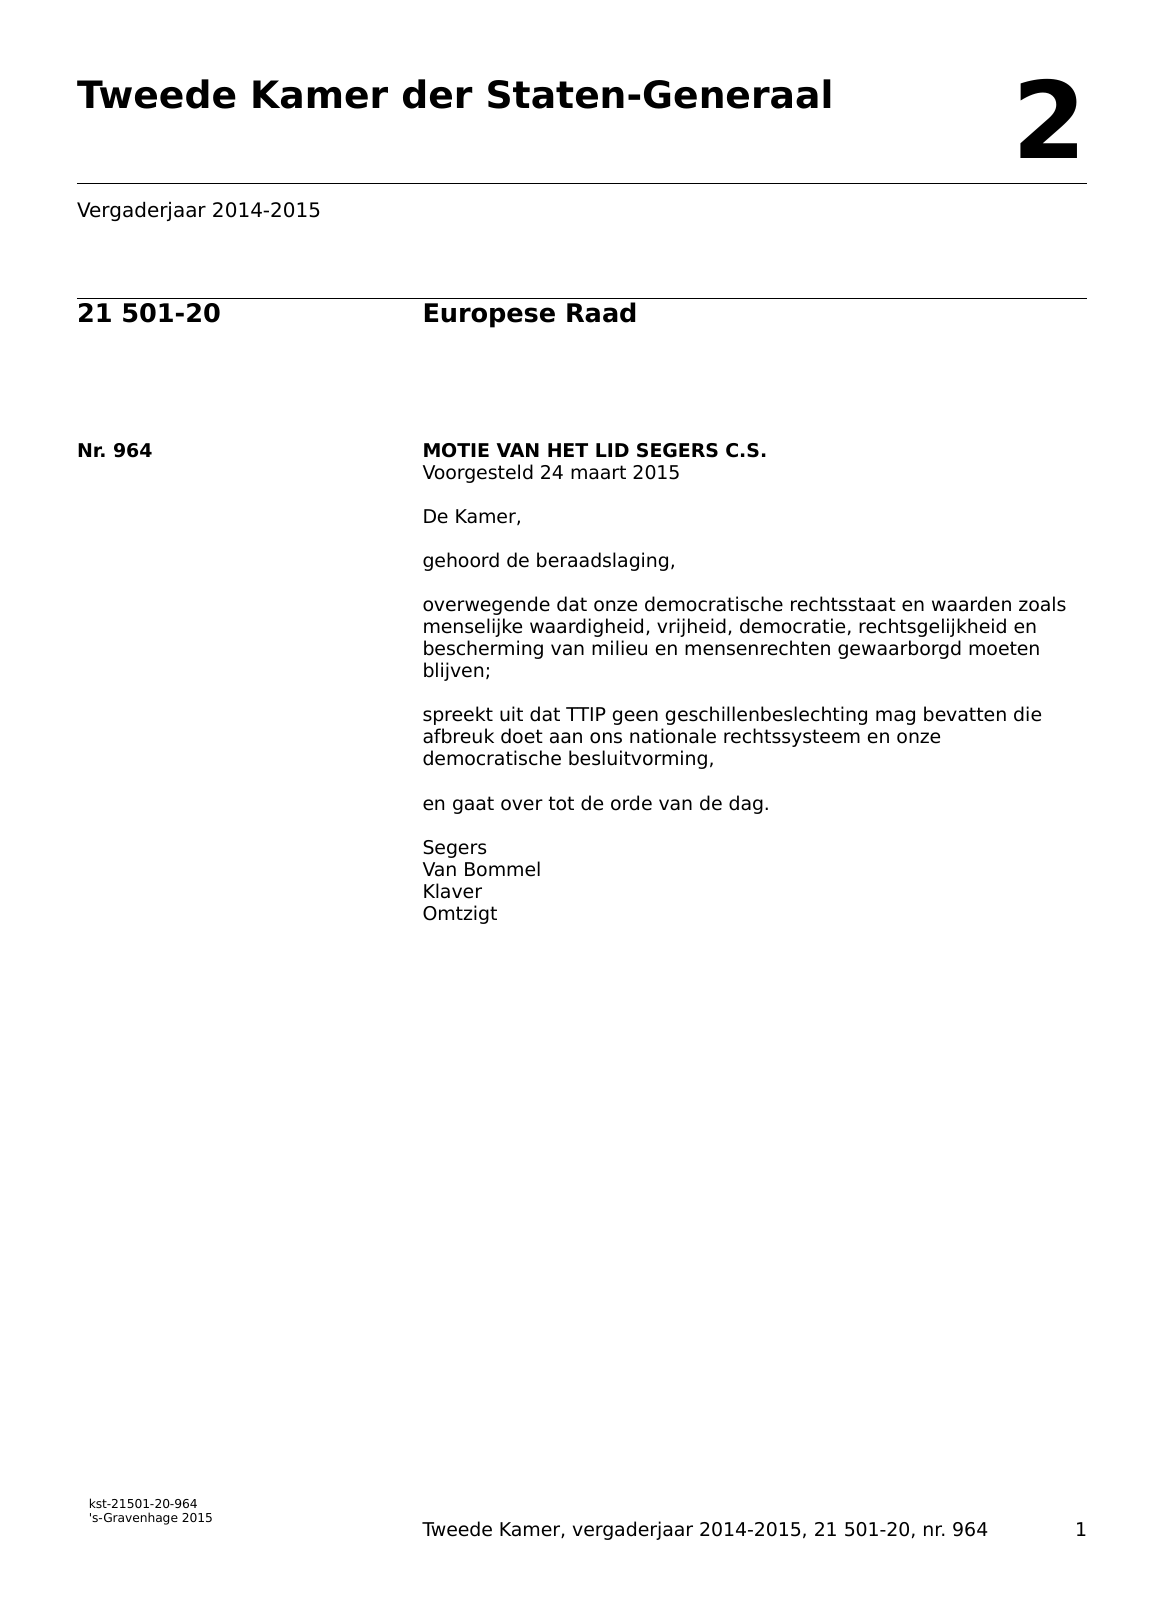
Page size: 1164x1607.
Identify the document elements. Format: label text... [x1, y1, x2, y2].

text kst-21501-20-964 [88, 1497, 323, 1511]
text De Kamer, [422, 506, 1087, 528]
text overwegende dat onze democratische rechtsstaat en waarden zoals menselijke waardigheid, vrijheid, democratie, rechtsgelijkheid en bescherming van milieu en mensenrechten gewaarborgd moeten blijven; [422, 594, 1087, 682]
text Klaver [422, 881, 1087, 902]
subtitle Nr. 964 MOTIE VAN HET LID SEGERS C.S. [77, 440, 1087, 462]
table_header 2 [886, 59, 1087, 183]
table_cell Vergaderjaar 2014-2015 [77, 184, 1087, 298]
text 's-Gravenhage 2015 [88, 1511, 323, 1525]
subtitle 21 501-20 Europese Raad [77, 299, 1087, 329]
text Van Bommel [422, 858, 1087, 881]
text en gaat over tot de orde van de dag. [422, 792, 1087, 814]
table_header Tweede Kamer der Staten-Generaal [77, 59, 886, 183]
text Segers [422, 837, 1087, 858]
text Omtzigt [422, 902, 1087, 924]
text spreekt uit dat TTIP geen geschillenbeslechting mag bevatten die afbreuk doet aan ons nationale rechtssysteem en onze democratische besluitvorming, [422, 704, 1087, 770]
text Voorgesteld 24 maart 2015 [422, 462, 1087, 484]
text gehoord de beraadslaging, [422, 550, 1087, 572]
